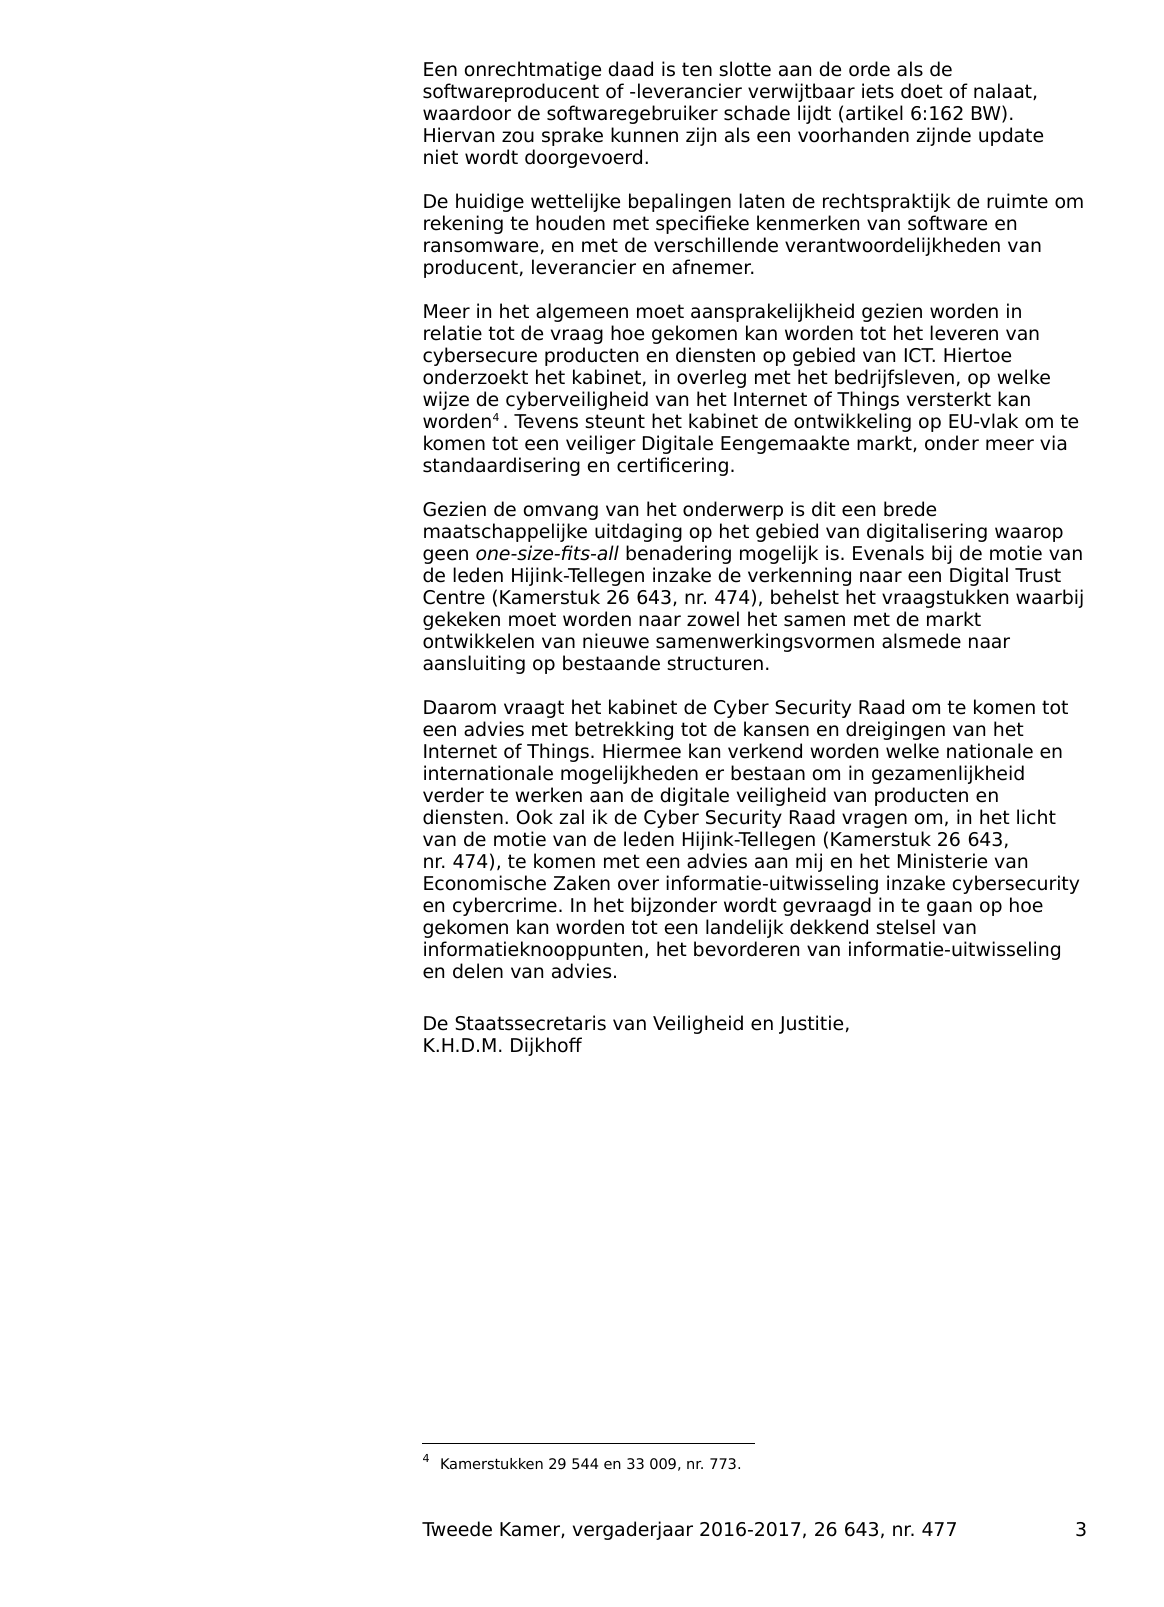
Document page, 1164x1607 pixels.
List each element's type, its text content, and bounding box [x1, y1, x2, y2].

text Meer in het algemeen moet aansprakelijkheid gezien worden in relatie tot de vraag hoe gekomen kan worden tot het leveren van cybersecure producten en diensten op gebied van ICT. Hiertoe onderzoekt het kabinet, in overleg met het bedrijfsleven, op welke wijze de cyberveiligheid van het Internet of Things versterkt kan worden. Tevens steunt het kabinet de ontwikkeling op EU-vlak om te komen tot een veiliger Digitale Eengemaakte markt, onder meer via standaardisering en certificering. [422, 301, 1087, 477]
text De Staatssecretaris van Veiligheid en Justitie, K.H.D.M. Dijkhoff [422, 1013, 1087, 1057]
text Gezien de omvang van het onderwerp is dit een brede maatschappelijke uitdaging op het gebied van digitalisering waarop geen one-size-fits-all benadering mogelijk is. Evenals bij de motie van de leden Hijink-Tellegen inzake de verkenning naar een Digital Trust Centre (Kamerstuk 26 643, nr. 474), behelst het vraagstukken waarbij gekeken moet worden naar zowel het samen met de markt ontwikkelen van nieuwe samenwerkingsvormen alsmede naar aansluiting op bestaande structuren. [422, 499, 1087, 675]
text Een onrechtmatige daad is ten slotte aan de orde als de softwareproducent of -leverancier verwijtbaar iets doet of nalaat, waardoor de softwaregebruiker schade lijdt (artikel 6:162 BW). Hiervan zou sprake kunnen zijn als een voorhanden zijnde update niet wordt doorgevoerd. [422, 59, 1087, 169]
text Daarom vraagt het kabinet de Cyber Security Raad om te komen tot een advies met betrekking tot de kansen en dreigingen van het Internet of Things. Hiermee kan verkend worden welke nationale en internationale mogelijkheden er bestaan om in gezamenlijkheid verder te werken aan de digitale veiligheid van producten en diensten. Ook zal ik de Cyber Security Raad vragen om, in het licht van de motie van de leden Hijink-Tellegen (Kamerstuk 26 643, nr. 474), te komen met een advies aan mij en het Ministerie van Economische Zaken over informatie-uitwisseling inzake cybersecurity en cybercrime. In het bijzonder wordt gevraagd in te gaan op hoe gekomen kan worden tot een landelijk dekkend stelsel van informatieknooppunten, het bevorderen van informatie-uitwisseling en delen van advies. [422, 697, 1087, 983]
text Kamerstukken 29 544 en 33 009, nr. 773. [422, 1452, 1087, 1474]
text De huidige wettelijke bepalingen laten de rechtspraktijk de ruimte om rekening te houden met specifieke kenmerken van software en ransomware, en met de verschillende verantwoordelijkheden van producent, leverancier en afnemer. [422, 191, 1087, 279]
